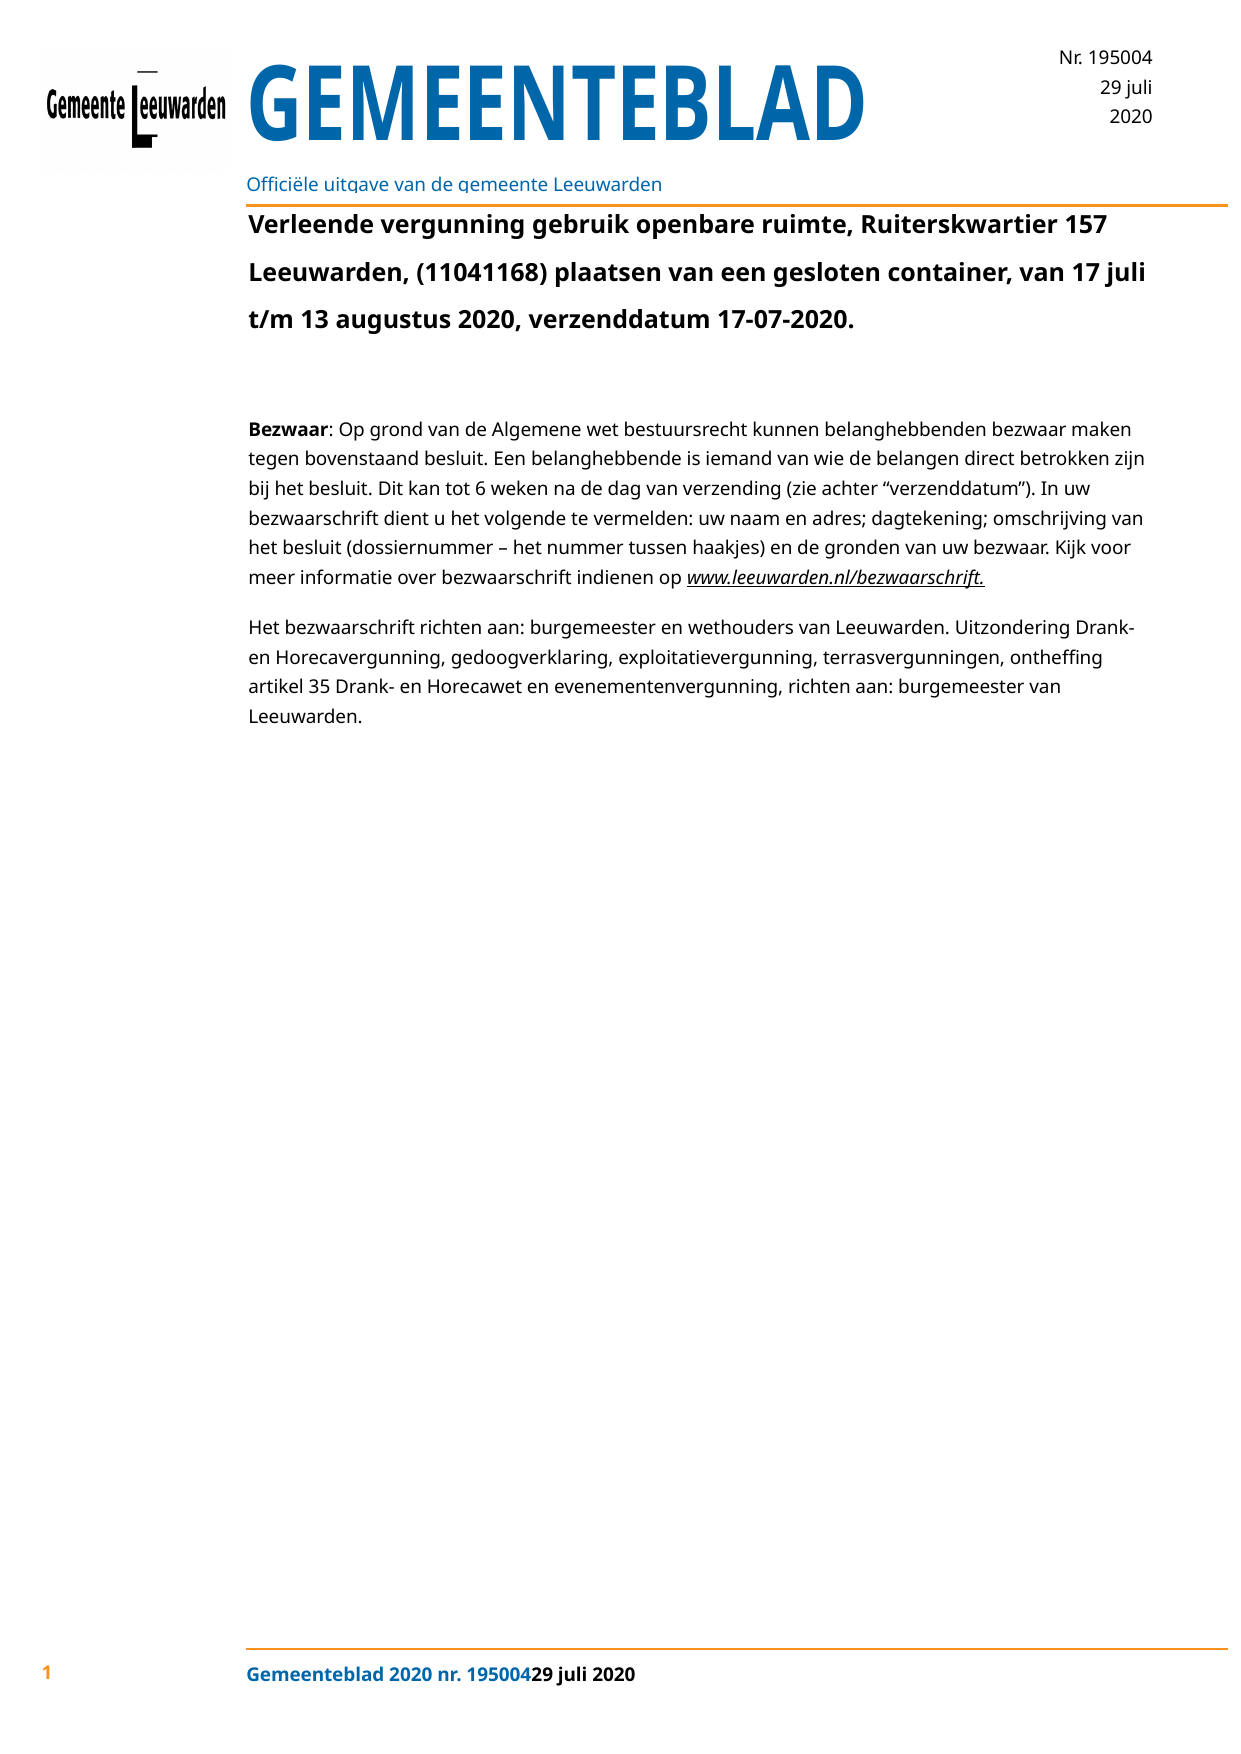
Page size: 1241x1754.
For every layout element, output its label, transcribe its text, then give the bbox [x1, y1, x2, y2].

picture [41, 47, 231, 172]
text Bezwaar: Op grond van de Algemene wet bestuursrecht kunnen belanghebbenden bezwaar maken tegen bovenstaand besluit. Een belanghebbende is iemand van wie de belangen direct betrokken zijn bij het besluit. Dit kan tot 6 weken na de dag van verzending (zie achter “verzenddatum”). In uw bezwaarschrift dient u het volgende te vermelden: uw naam en adres; dagtekening; omschrijving van het besluit (dossiernummer – het nummer tussen haakjes) en de gronden van uw bezwaar. Kijk voor meer informatie over bezwaarschrift indienen op www.leeuwarden.nl/bezwaarschrift. [248, 416, 1152, 589]
text Het bezwaarschrift richten aan: burgemeester en wethouders van Leeuwarden. Uitzondering Drank- en Horecavergunning, gedoogverklaring, exploitatievergunning, terrasvergunningen, ontheffing artikel 35 Drank- en Horecawet en evenementenvergunning, richten aan: burgemeester van Leeuwarden. [248, 614, 1152, 729]
text Verleende vergunning gebruik openbare ruimte, Ruiterskwartier 157 Leeuwarden, (11041168) plaatsen van een gesloten container, van 17 juli t/m 13 augustus 2020, verzenddatum 17-07-2020. [248, 207, 1152, 336]
